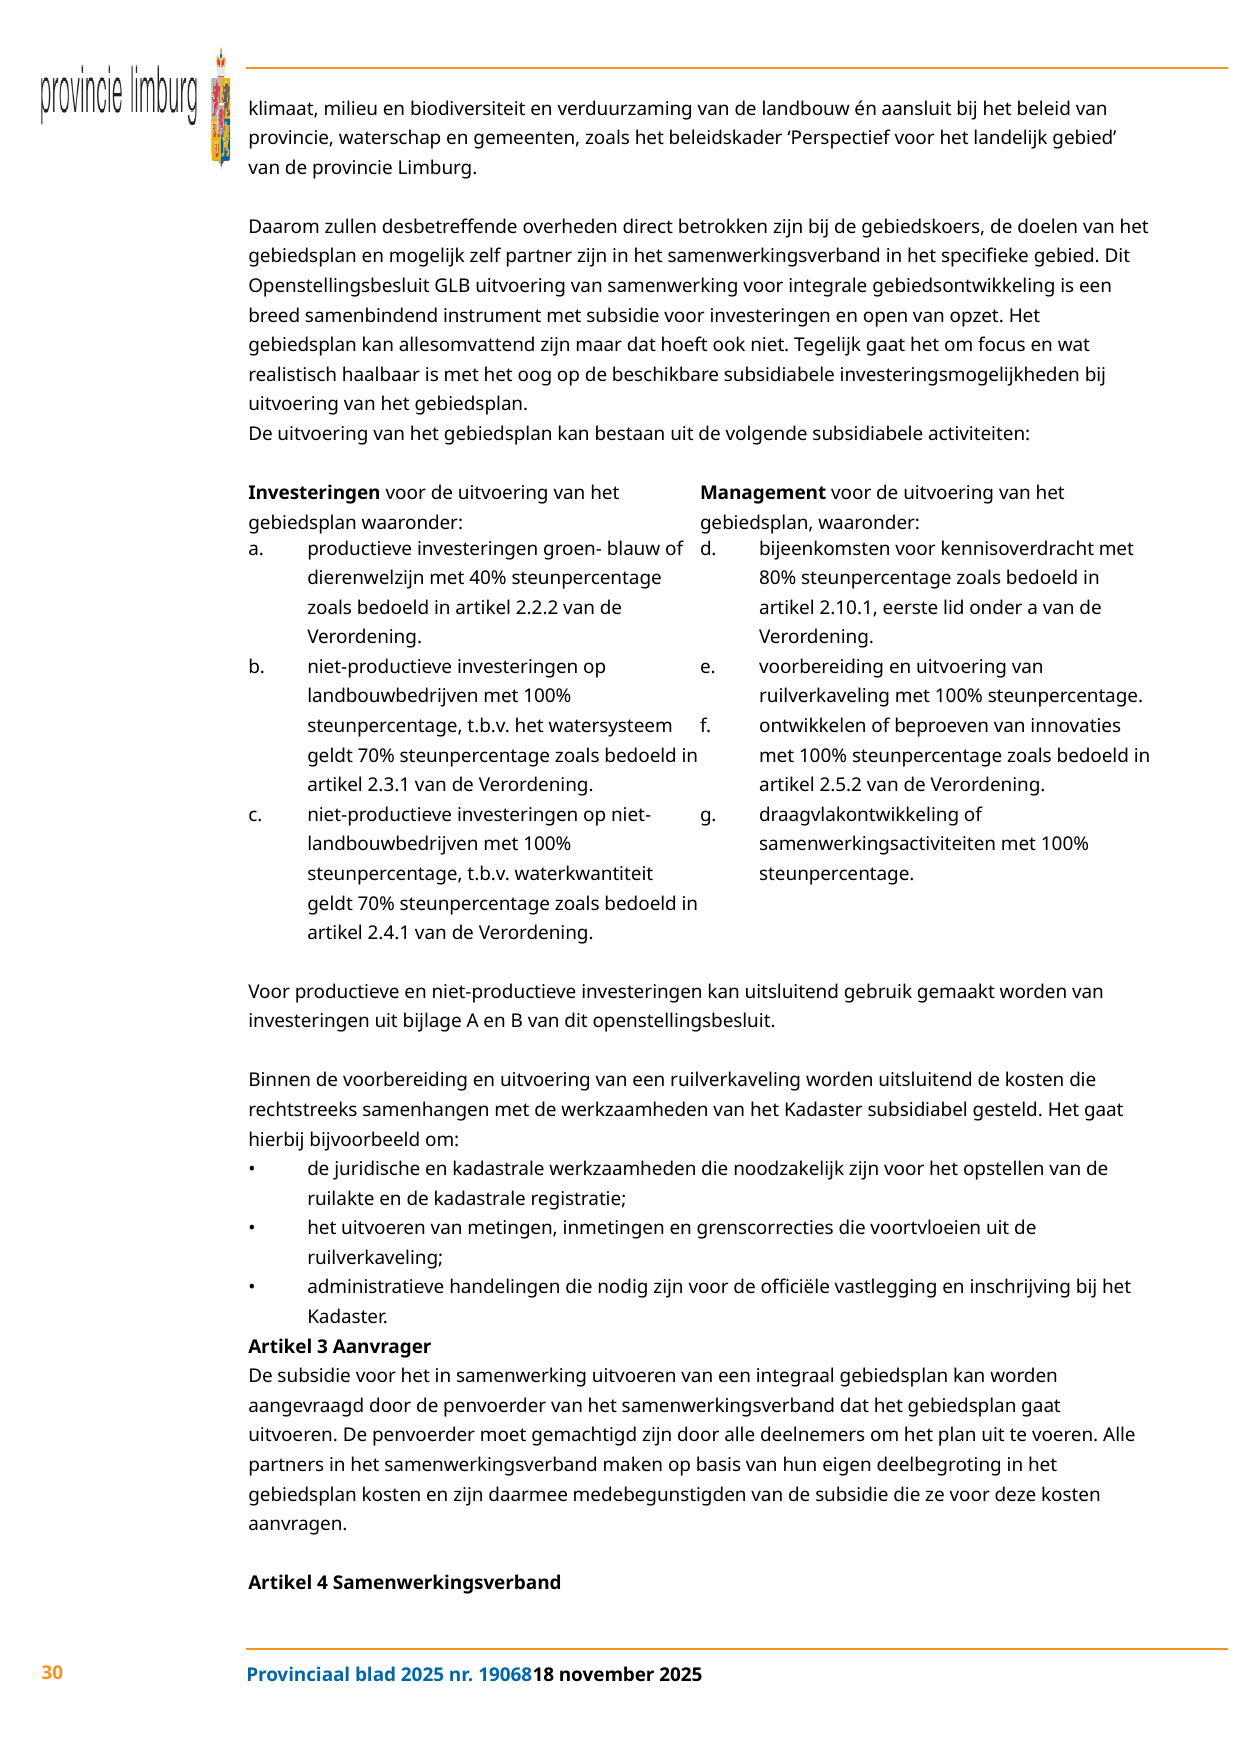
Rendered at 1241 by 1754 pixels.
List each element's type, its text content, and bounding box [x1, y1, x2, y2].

picture [41, 47, 231, 172]
table_header Investeringen voor de uitvoering van het gebiedsplan waaronder: [248, 480, 700, 535]
text Artikel 4 Samenwerkingsverband [248, 1569, 1152, 1595]
text klimaat, milieu en biodiversiteit en verduurzaming van de landbouw én aansluit bij het beleid van provincie, waterschap en gemeenten, zoals het beleidskader ‘Perspectief voor het landelijk gebied’ van de provincie Limburg. [248, 95, 1152, 180]
list administratieve handelingen die nodig zijn voor de officiële vastlegging en inschrijving bij het Kadaster. [248, 1274, 1152, 1329]
table_header Management voor de uitvoering van het gebiedsplan, waaronder: [700, 480, 1152, 535]
text Artikel 3 Aanvrager [248, 1333, 1152, 1359]
text Daarom zullen desbetreffende overheden direct betrokken zijn bij de gebiedskoers, de doelen van het gebiedsplan en mogelijk zelf partner zijn in het samenwerkingsverband in het specifieke gebied. Dit Openstellingsbesluit GLB uitvoering van samenwerking voor integrale gebiedsontwikkeling is een breed samenbindend instrument met subsidie voor investeringen en open van opzet. Het gebiedsplan kan allesomvattend zijn maar dat hoeft ook niet. Tegelijk gaat het om focus en wat realistisch haalbaar is met het oog op de beschikbare subsidiabele investeringsmogelijkheden bij uitvoering van het gebiedsplan. [248, 213, 1152, 416]
table_cell bijeenkomsten voor kennisoverdracht met 80% steunpercentage zoals bedoeld in artikel 2.10.1, eerste lid onder a van de Verordening. voorbereiding en uitvoering van ruilverkaveling met 100% steunpercentage. ontwikkelen of beproeven van innovaties met 100% steunpercentage zoals bedoeld in artikel 2.5.2 van de Verordening. draagvlakontwikkeling of samenwerkingsactiviteiten met 100% steunpercentage. [700, 535, 1152, 945]
list de juridische en kadastrale werkzaamheden die noodzakelijk zijn voor het opstellen van de ruilakte en de kadastrale registratie; [248, 1155, 1152, 1211]
list het uitvoeren van metingen, inmetingen en grenscorrecties die voortvloeien uit de ruilverkaveling; [248, 1214, 1152, 1270]
text De subsidie voor het in samenwerking uitvoeren van een integraal gebiedsplan kan worden aangevraagd door de penvoerder van het samenwerkingsverband dat het gebiedsplan gaat uitvoeren. De penvoerder moet gemachtigd zijn door alle deelnemers om het plan uit te voeren. Alle partners in het samenwerkingsverband maken op basis van hun eigen deelbegroting in het gebiedsplan kosten en zijn daarmee medebegunstigden van de subsidie die ze voor deze kosten aanvragen. [248, 1362, 1152, 1536]
text Voor productieve en niet-productieve investeringen kan uitsluitend gebruik gemaakt worden van investeringen uit bijlage A en B van dit openstellingsbesluit. [248, 978, 1152, 1033]
text De uitvoering van het gebiedsplan kan bestaan uit de volgende subsidiabele activiteiten: [248, 420, 1152, 446]
table_cell productieve investeringen groen- blauw of dierenwelzijn met 40% steunpercentage zoals bedoeld in artikel 2.2.2 van de Verordening. niet-productieve investeringen op landbouwbedrijven met 100% steunpercentage, t.b.v. het watersysteem geldt 70% steunpercentage zoals bedoeld in artikel 2.3.1 van de Verordening. niet-productieve investeringen op niet-landbouwbedrijven met 100% steunpercentage, t.b.v. waterkwantiteit geldt 70% steunpercentage zoals bedoeld in artikel 2.4.1 van de Verordening. [248, 535, 700, 945]
text Binnen de voorbereiding en uitvoering van een ruilverkaveling worden uitsluitend de kosten die rechtstreeks samenhangen met de werkzaamheden van het Kadaster subsidiabel gesteld. Het gaat hierbij bijvoorbeeld om: [248, 1067, 1152, 1152]
